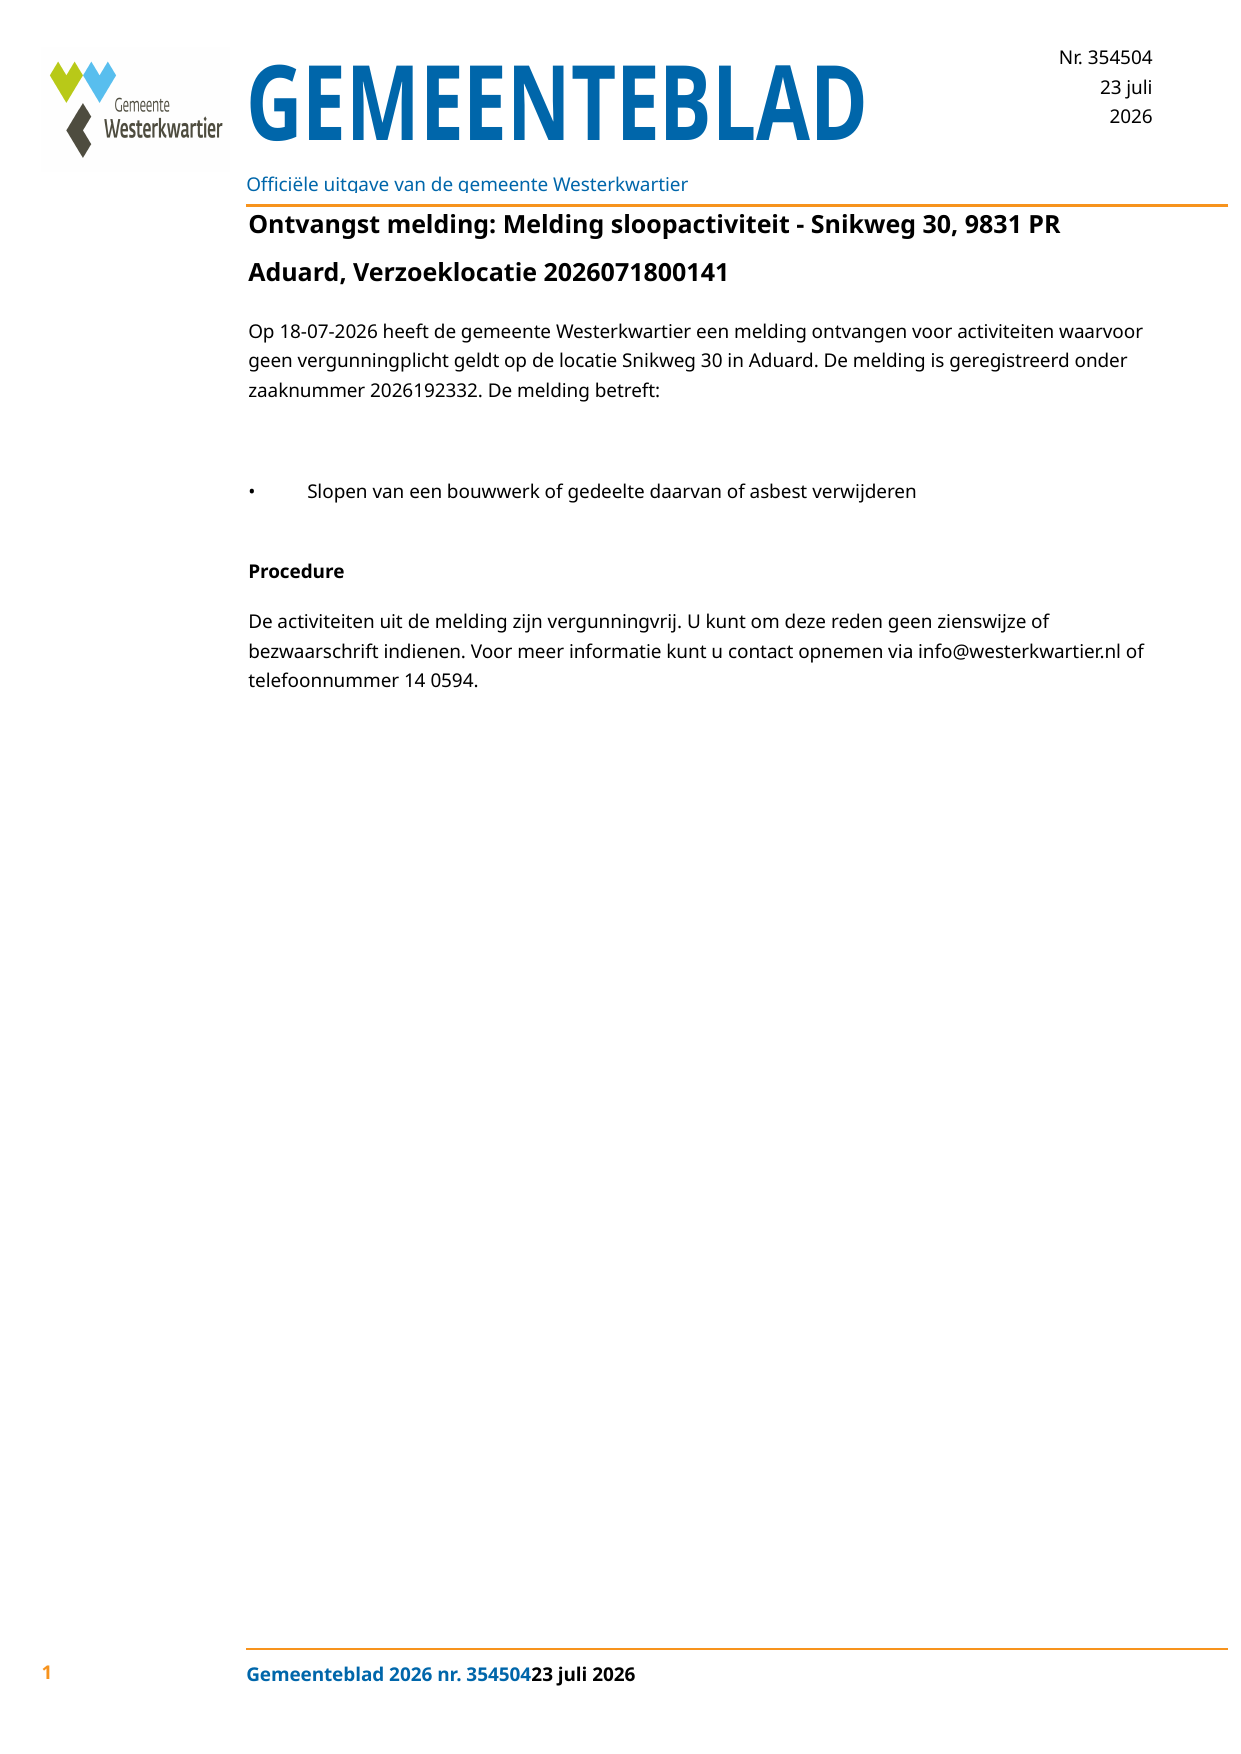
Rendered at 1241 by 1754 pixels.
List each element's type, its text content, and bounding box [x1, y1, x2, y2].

text Op 18-07-2026 heeft de gemeente Westerkwartier een melding ontvangen voor activiteiten waarvoor geen vergunningplicht geldt op de locatie Snikweg 30 in Aduard. De melding is geregistreerd onder zaaknummer 2026192332. De melding betreft: [248, 318, 1152, 403]
text De activiteiten uit de melding zijn vergunningvrij. U kunt om deze reden geen zienswijze of bezwaarschrift indienen. Voor meer informatie kunt u contact opnemen via info@westerkwartier.nl of telefoonnummer 14 0594. [248, 608, 1152, 693]
text Procedure [248, 558, 1152, 584]
picture [41, 47, 231, 172]
text Ontvangst melding: Melding sloopactiviteit - Snikweg 30, 9831 PR Aduard, Verzoeklocatie 2026071800141 [248, 207, 1152, 288]
list Slopen van een bouwwerk of gedeelte daarvan of asbest verwijderen [248, 478, 1152, 504]
